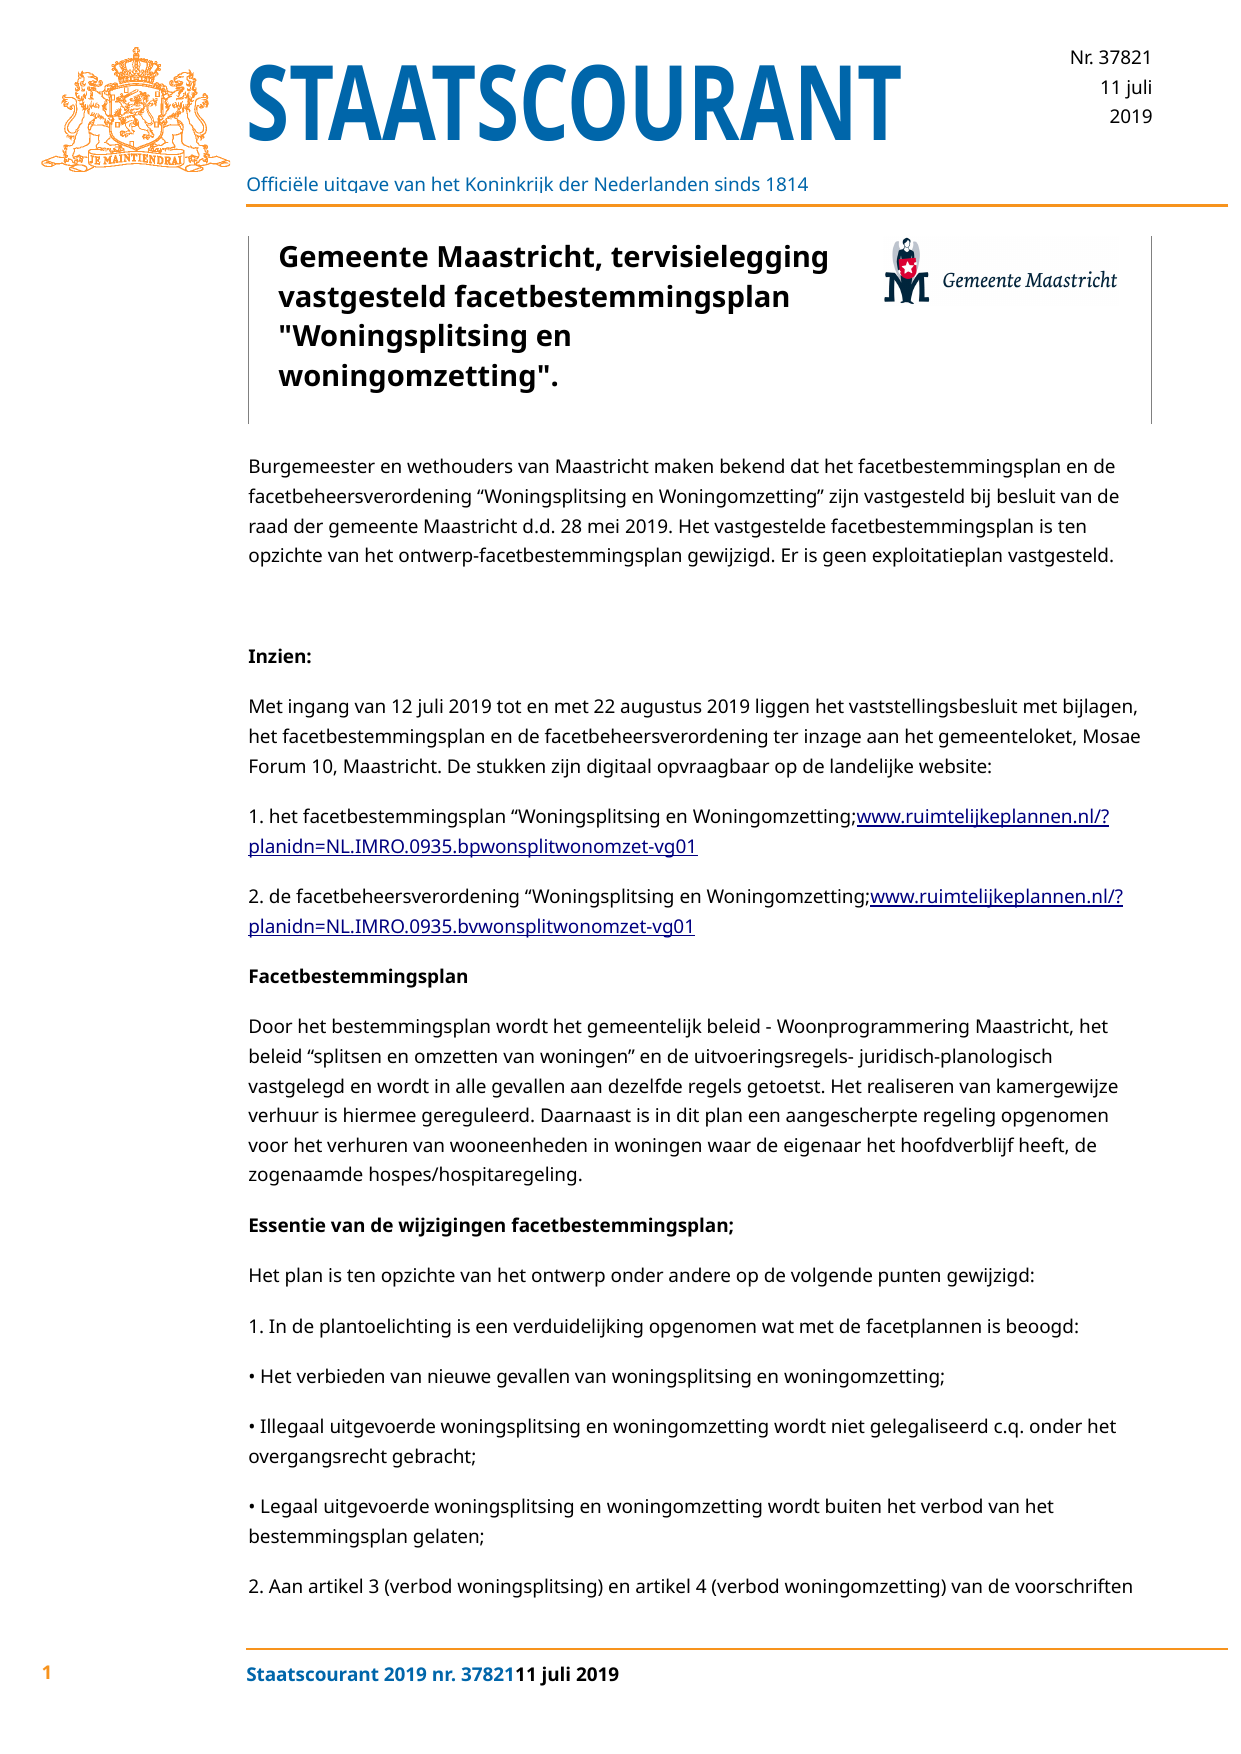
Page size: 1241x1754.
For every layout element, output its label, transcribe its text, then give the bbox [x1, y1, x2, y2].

text • Het verbieden van nieuwe gevallen van woningsplitsing en woningomzetting; [248, 1363, 1152, 1389]
text Het plan is ten opzichte van het ontwerp onder andere op de volgende punten gewijzigd: [248, 1262, 1152, 1288]
text • Illegaal uitgevoerde woningsplitsing en woningomzetting wordt niet gelegaliseerd c.q. onder het overgangsrecht gebracht; [248, 1414, 1152, 1469]
text Facetbestemmingsplan [248, 963, 1152, 989]
text Essentie van de wijzigingen facetbestemmingsplan; [248, 1212, 1152, 1238]
text 2. de facetbeheersverordening “Woningsplitsing en Woningomzetting;www.ruimtelijkeplannen.nl/?planidn=NL.IMRO.0935.bvwonsplitwonomzet-vg01 [248, 883, 1152, 938]
text Met ingang van 12 juli 2019 tot en met 22 augustus 2019 liggen het vaststellingsbesluit met bijlagen, het facetbestemmingsplan en de facetbeheersverordening ter inzage aan het gemeenteloket, Mosae Forum 10, Maastricht. De stukken zijn digitaal opvraagbaar op de landelijke website: [248, 694, 1152, 778]
text • Legaal uitgevoerde woningsplitsing en woningomzetting wordt buiten het verbod van het bestemmingsplan gelaten; [248, 1494, 1152, 1549]
text 2. Aan artikel 3 (verbod woningsplitsing) en artikel 4 (verbod woningomzetting) van de voorschriften [248, 1574, 1152, 1599]
picture [41, 47, 231, 172]
text Burgemeester en wethouders van Maastricht maken bekend dat het facetbestemmingsplan en de facetbeheersverordening “Woningsplitsing en Woningomzetting” zijn vastgesteld bij besluit van de raad der gemeente Maastricht d.d. 28 mei 2019. Het vastgestelde facetbestemmingsplan is ten opzichte van het ontwerp-facetbestemmingsplan gewijzigd. Er is geen exploitatieplan vastgesteld. [248, 454, 1152, 568]
text Door het bestemmingsplan wordt het gemeentelijk beleid - Woonprogrammering Maastricht, het beleid “splitsen en omzetten van woningen” en de uitvoeringsregels- juridisch-planologisch vastgelegd en wordt in alle gevallen aan dezelfde regels getoetst. Het realiseren van kamergewijze verhuur is hiermee gereguleerd. Daarnaast is in dit plan een aangescherpte regeling opgenomen voor het verhuren van wooneenheden in woningen waar de eigenaar het hoofdverblijf heeft, de zogenaamde hospes/hospitaregeling. [248, 1014, 1152, 1187]
text 1. In de plantoelichting is een verduidelijking opgenomen wat met de facetplannen is beoogd: [248, 1313, 1152, 1338]
picture [882, 236, 1119, 306]
text Inzien: [248, 643, 1152, 669]
text 1. het facetbestemmingsplan “Woningsplitsing en Woningomzetting;www.ruimtelijkeplannen.nl/?planidn=NL.IMRO.0935.bpwonsplitwonomzet-vg01 [248, 803, 1152, 858]
table_header Gemeente Maastricht, tervisielegging vastgesteld facetbestemmingsplan "Woningsplitsing en woningomzetting". [249, 236, 850, 424]
table_header [850, 236, 1151, 424]
